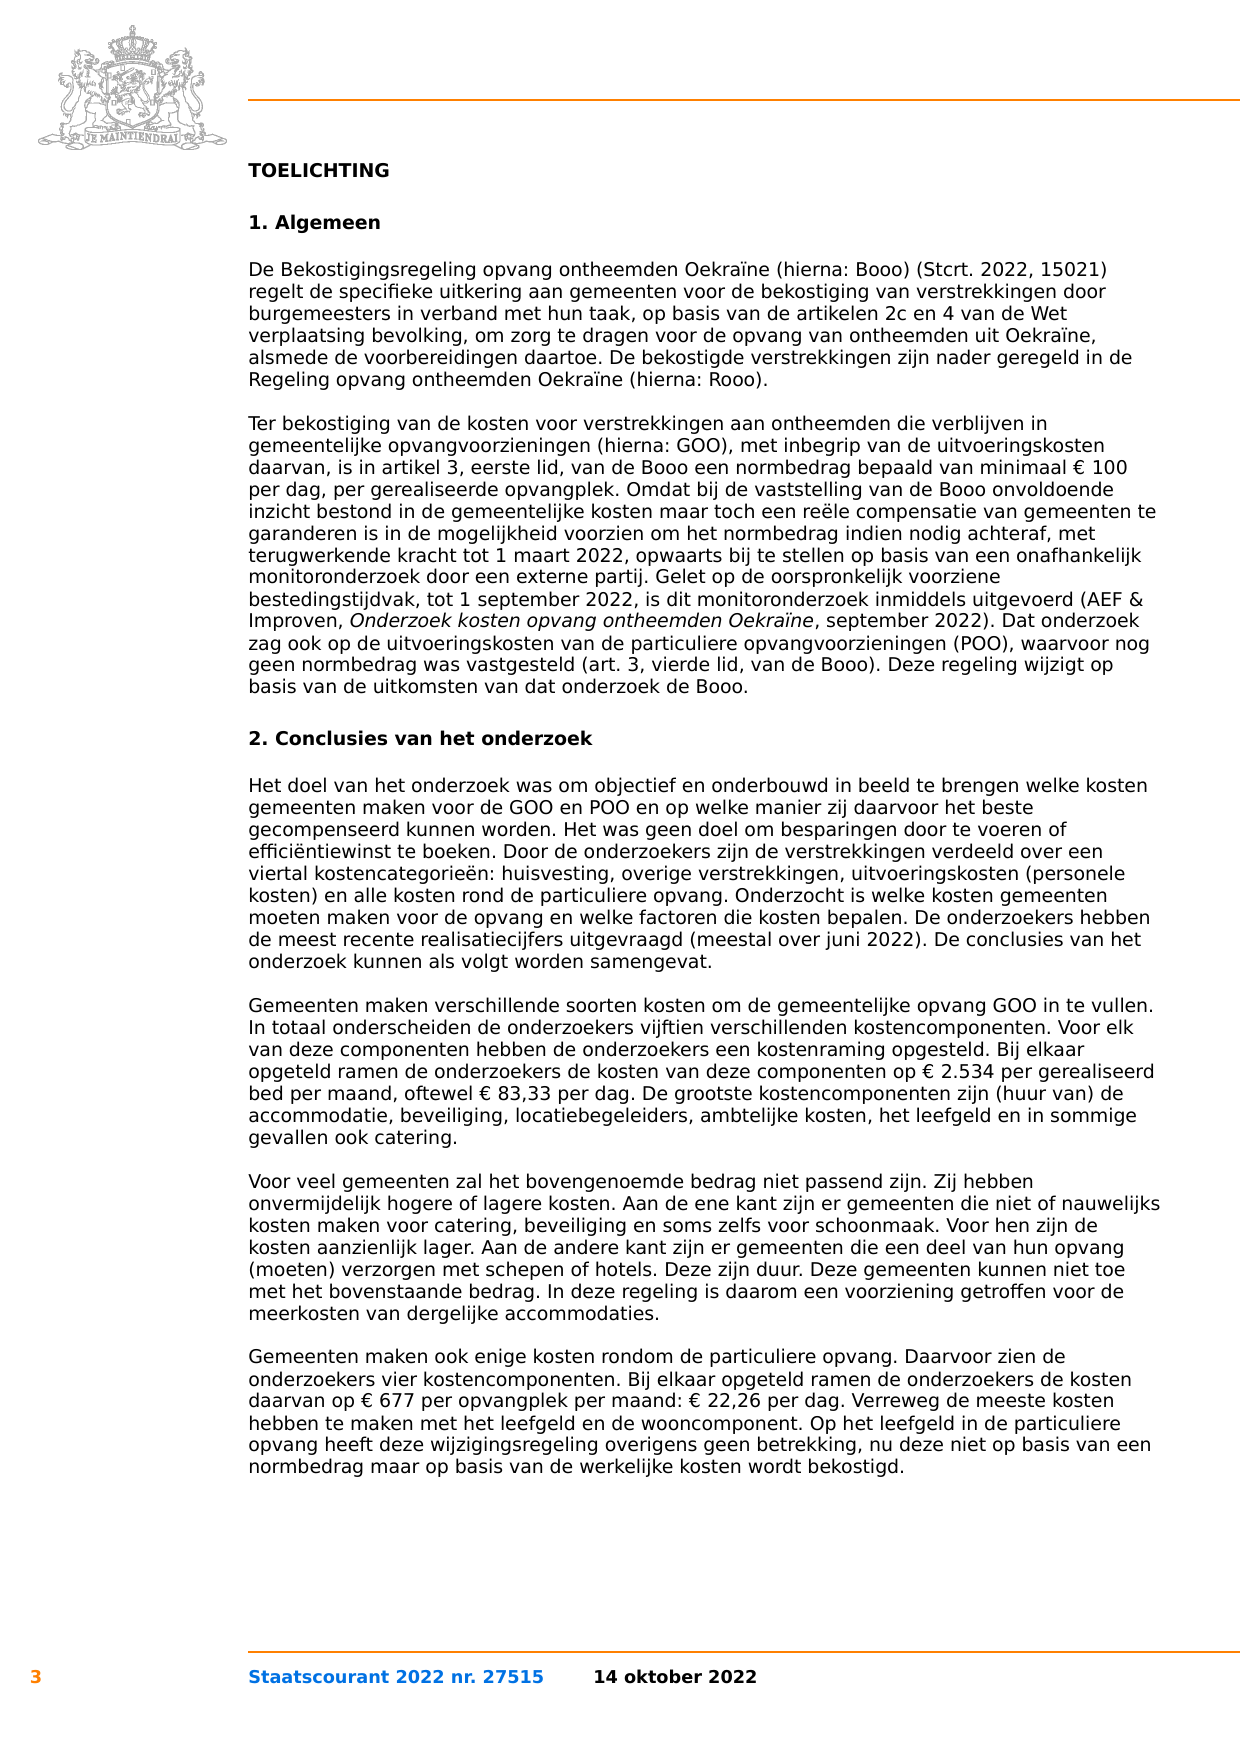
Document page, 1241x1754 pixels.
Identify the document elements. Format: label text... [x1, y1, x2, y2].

text De Bekostigingsregeling opvang ontheemden Oekraïne (hierna: Booo) (Stcrt. 2022, 15021) regelt de specifieke uitkering aan gemeenten voor de bekostiging van verstrekkingen door burgemeesters in verband met hun taak, op basis van de artikelen 2c en 4 van de Wet verplaatsing bevolking, om zorg te dragen voor de opvang van ontheemden uit Oekraïne, alsmede de voorbereidingen daartoe. De bekostigde verstrekkingen zijn nader geregeld in de Regeling opvang ontheemden Oekraïne (hierna: Rooo). [248, 259, 1163, 391]
text Gemeenten maken ook enige kosten rondom de particuliere opvang. Daarvoor zien de onderzoekers vier kostencomponenten. Bij elkaar opgeteld ramen de onderzoekers de kosten daarvan op € 677 per opvangplek per maand: € 22,26 per dag. Verreweg de meeste kosten hebben te maken met het leefgeld en de wooncomponent. Op het leefgeld in de particuliere opvang heeft deze wijzigingsregeling overigens geen betrekking, nu deze niet op basis van een normbedrag maar op basis van de werkelijke kosten wordt bekostigd. [248, 1346, 1163, 1478]
subtitle 2. Conclusies van het onderzoek [248, 728, 1163, 750]
text Gemeenten maken verschillende soorten kosten om de gemeentelijke opvang GOO in te vullen. In totaal onderscheiden de onderzoekers vijftien verschillenden kostencomponenten. Voor elk van deze componenten hebben de onderzoekers een kostenraming opgesteld. Bij elkaar opgeteld ramen de onderzoekers de kosten van deze componenten op € 2.534 per gerealiseerd bed per maand, oftewel € 83,33 per dag. De grootste kostencomponenten zijn (huur van) de accommodatie, beveiliging, locatiebegeleiders, ambtelijke kosten, het leefgeld en in sommige gevallen ook catering. [248, 995, 1163, 1149]
subtitle TOELICHTING [248, 160, 1163, 182]
picture [38, 25, 227, 150]
text Het doel van het onderzoek was om objectief en onderbouwd in beeld te brengen welke kosten gemeenten maken voor de GOO en POO en op welke manier zij daarvoor het beste gecompenseerd kunnen worden. Het was geen doel om besparingen door te voeren of efficiëntiewinst te boeken. Door de onderzoekers zijn de verstrekkingen verdeeld over een viertal kostencategorieën: huisvesting, overige verstrekkingen, uitvoeringskosten (personele kosten) en alle kosten rond de particuliere opvang. Onderzocht is welke kosten gemeenten moeten maken voor de opvang en welke factoren die kosten bepalen. De onderzoekers hebben de meest recente realisatiecijfers uitgevraagd (meestal over juni 2022). De conclusies van het onderzoek kunnen als volgt worden samengevat. [248, 775, 1163, 973]
text Ter bekostiging van de kosten voor verstrekkingen aan ontheemden die verblijven in gemeentelijke opvangvoorzieningen (hierna: GOO), met inbegrip van de uitvoeringskosten daarvan, is in artikel 3, eerste lid, van de Booo een normbedrag bepaald van minimaal € 100 per dag, per gerealiseerde opvangplek. Omdat bij de vaststelling van de Booo onvoldoende inzicht bestond in de gemeentelijke kosten maar toch een reële compensatie van gemeenten te garanderen is in de mogelijkheid voorzien om het normbedrag indien nodig achteraf, met terugwerkende kracht tot 1 maart 2022, opwaarts bij te stellen op basis van een onafhankelijk monitoronderzoek door een externe partij. Gelet op de oorspronkelijk voorziene bestedingstijdvak, tot 1 september 2022, is dit monitoronderzoek inmiddels uitgevoerd (AEF & Improven, Onderzoek kosten opvang ontheemden Oekraïne, september 2022). Dat onderzoek zag ook op de uitvoeringskosten van de particuliere opvangvoorzieningen (POO), waarvoor nog geen normbedrag was vastgesteld (art. 3, vierde lid, van de Booo). Deze regeling wijzigt op basis van de uitkomsten van dat onderzoek de Booo. [248, 413, 1163, 698]
subtitle 1. Algemeen [248, 212, 1163, 234]
text Voor veel gemeenten zal het bovengenoemde bedrag niet passend zijn. Zij hebben onvermijdelijk hogere of lagere kosten. Aan de ene kant zijn er gemeenten die niet of nauwelijks kosten maken voor catering, beveiliging en soms zelfs voor schoonmaak. Voor hen zijn de kosten aanzienlijk lager. Aan de andere kant zijn er gemeenten die een deel van hun opvang (moeten) verzorgen met schepen of hotels. Deze zijn duur. Deze gemeenten kunnen niet toe met het bovenstaande bedrag. In deze regeling is daarom een voorziening getroffen voor de meerkosten van dergelijke accommodaties. [248, 1171, 1163, 1324]
